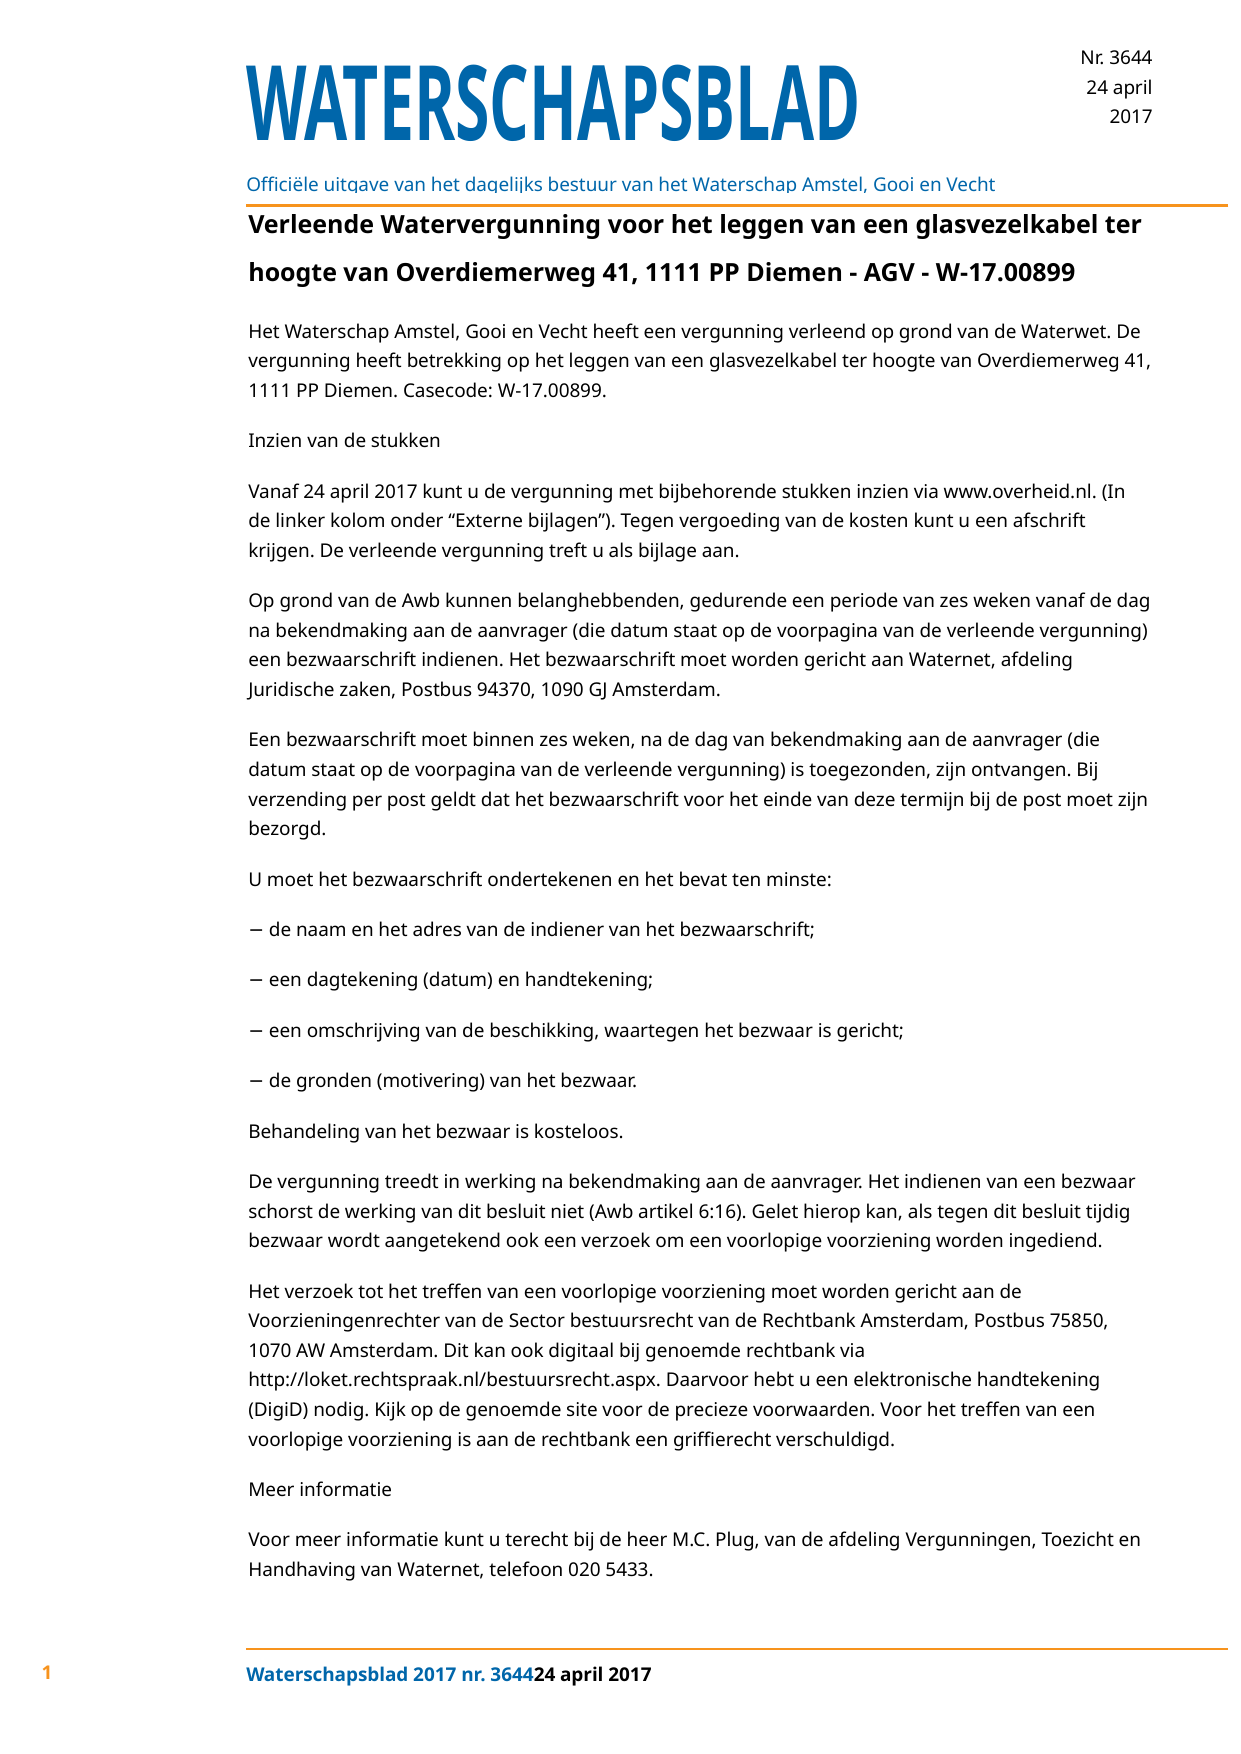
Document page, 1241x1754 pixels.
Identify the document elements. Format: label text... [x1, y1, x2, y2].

text U moet het bezwaarschrift ondertekenen en het bevat ten minste: [248, 866, 1152, 892]
text Een bezwaarschrift moet binnen zes weken, na de dag van bekendmaking aan de aanvrager (die datum staat op de voorpagina van de verleende vergunning) is toegezonden, zijn ontvangen. Bij verzending per post geldt dat het bezwaarschrift voor het einde van deze termijn bij de post moet zijn bezorgd. [248, 727, 1152, 841]
text Verleende Watervergunning voor het leggen van een glasvezelkabel ter hoogte van Overdiemerweg 41, 1111 PP Diemen - AGV - W-17.00899 [248, 207, 1152, 288]
text − de gronden (motivering) van het bezwaar. [248, 1067, 1152, 1093]
text Meer informatie [248, 1476, 1152, 1502]
text − een omschrijving van de beschikking, waartegen het bezwaar is gericht; [248, 1017, 1152, 1043]
text Het verzoek tot het treffen van een voorlopige voorziening moet worden gericht aan de Voorzieningenrechter van de Sector bestuursrecht van de Rechtbank Amsterdam, Postbus 75850, 1070 AW Amsterdam. Dit kan ook digitaal bij genoemde rechtbank via http://loket.rechtspraak.nl/bestuursrecht.aspx. Daarvoor hebt u een elektronische handtekening (DigiD) nodig. Kijk op de genoemde site voor de precieze voorwaarden. Voor het treffen van een voorlopige voorziening is aan de rechtbank een griffierecht verschuldigd. [248, 1278, 1152, 1452]
text − een dagtekening (datum) en handtekening; [248, 967, 1152, 992]
text Op grond van de Awb kunnen belanghebbenden, gedurende een periode van zes weken vanaf de dag na bekendmaking aan de aanvrager (die datum staat op de voorpagina van de verleende vergunning) een bezwaarschrift indienen. Het bezwaarschrift moet worden gericht aan Waternet, afdeling Juridische zaken, Postbus 94370, 1090 GJ Amsterdam. [248, 587, 1152, 702]
text Vanaf 24 april 2017 kunt u de vergunning met bijbehorende stukken inzien via www.overheid.nl. (In de linker kolom onder “Externe bijlagen”). Tegen vergoeding van de kosten kunt u een afschrift krijgen. De verleende vergunning treft u als bijlage aan. [248, 478, 1152, 563]
text − de naam en het adres van de indiener van het bezwaarschrift; [248, 916, 1152, 942]
text Het Waterschap Amstel, Gooi en Vecht heeft een vergunning verleend op grond van de Waterwet. De vergunning heeft betrekking op het leggen van een glasvezelkabel ter hoogte van Overdiemerweg 41, 1111 PP Diemen. Casecode: W-17.00899. [248, 318, 1152, 403]
text Behandeling van het bezwaar is kosteloos. [248, 1118, 1152, 1144]
text Inzien van de stukken [248, 427, 1152, 453]
text Voor meer informatie kunt u terecht bij de heer M.C. Plug, van de afdeling Vergunningen, Toezicht en Handhaving van Waternet, telefoon 020 5433. [248, 1527, 1152, 1582]
text De vergunning treedt in werking na bekendmaking aan de aanvrager. Het indienen van een bezwaar schorst de werking van dit besluit niet (Awb artikel 6:16). Gelet hierop kan, als tegen dit besluit tijdig bezwaar wordt aangetekend ook een verzoek om een voorlopige voorziening worden ingediend. [248, 1168, 1152, 1253]
picture [41, 47, 231, 172]
